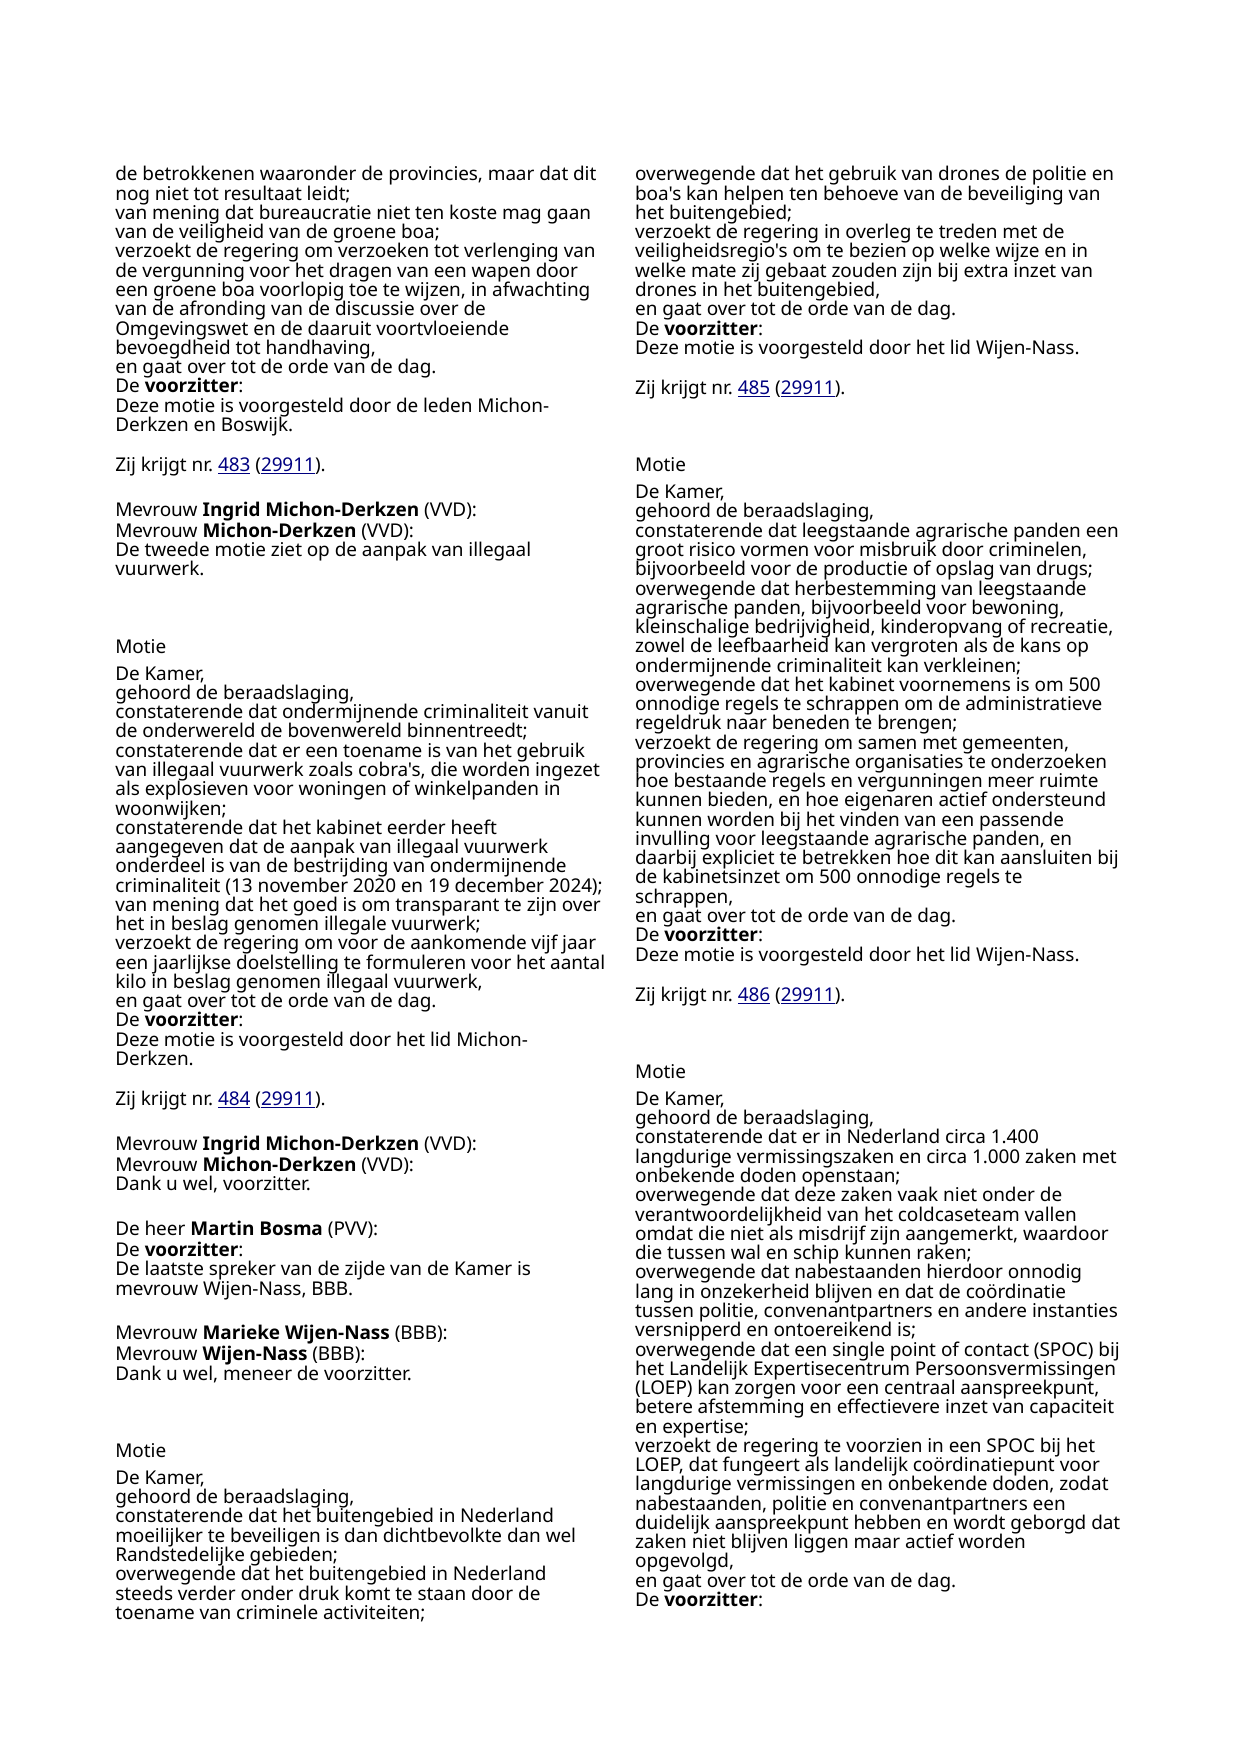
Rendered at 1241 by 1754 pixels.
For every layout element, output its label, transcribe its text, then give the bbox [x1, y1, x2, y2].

text De voorzitter: [115, 377, 605, 397]
text en gaat over tot de orde van de dag. [115, 992, 605, 1011]
text en gaat over tot de orde van de dag. [635, 300, 1125, 319]
text verzoekt de regering in overleg te treden met de veiligheidsregio's om te bezien op welke wijze en in welke mate zij gebaat zouden zijn bij extra inzet van drones in het buitengebied, [635, 223, 1125, 300]
text verzoekt de regering om voor de aankomende vijf jaar een jaarlijkse doelstelling te formuleren voor het aantal kilo in beslag genomen illegaal vuurwerk, [115, 934, 605, 992]
text van mening dat bureaucratie niet ten koste mag gaan van de veiligheid van de groene boa; [115, 204, 605, 242]
text Deze motie is voorgesteld door het lid Michon-Derkzen. [115, 1031, 605, 1069]
text Zij krijgt nr. 485 (29911). [635, 379, 1125, 398]
text gehoord de beraadslaging, [635, 1109, 1125, 1128]
text Deze motie is voorgesteld door het lid Wijen-Nass. [635, 946, 1125, 965]
text Zij krijgt nr. 484 (29911). [115, 1090, 605, 1109]
text De Kamer, [635, 483, 1125, 502]
text Zij krijgt nr. 486 (29911). [635, 986, 1125, 1005]
text Deze motie is voorgesteld door het lid Wijen-Nass. [635, 339, 1125, 358]
text De voorzitter: [635, 1591, 1125, 1610]
text constaterende dat het buitengebied in Nederland moeilijker te beveiligen is dan dichtbevolkte dan wel Randstedelijke gebieden; [115, 1507, 605, 1565]
text verzoekt de regering te voorzien in een SPOC bij het LOEP, dat fungeert als landelijk coördinatiepunt voor langdurige vermissingen en onbekende doden, zodat nabestaanden, politie en convenantpartners een duidelijk aanspreekpunt hebben en wordt geborgd dat zaken niet blijven liggen maar actief worden opgevolgd, [635, 1437, 1125, 1572]
text De voorzitter: [635, 319, 1125, 339]
text constaterende dat er een toename is van het gebruik van illegaal vuurwerk zoals cobra's, die worden ingezet als explosieven voor woningen of winkelpanden in woonwijken; [115, 742, 605, 819]
text constaterende dat er in Nederland circa 1.400 langdurige vermissingszaken en circa 1.000 zaken met onbekende doden openstaan; [635, 1128, 1125, 1186]
text overwegende dat nabestaanden hierdoor onnodig lang in onzekerheid blijven en dat de coördinatie tussen politie, convenantpartners en andere instanties versnipperd en ontoereikend is; [635, 1263, 1125, 1341]
text en gaat over tot de orde van de dag. [115, 358, 605, 377]
text De voorzitter: [635, 926, 1125, 946]
text Mevrouw Wijen-Nass (BBB): [115, 1345, 605, 1364]
text Mevrouw Ingrid Michon-Derkzen (VVD): [115, 496, 605, 522]
text constaterende dat leegstaande agrarische panden een groot risico vormen voor misbruik door criminelen, bijvoorbeeld voor de productie of opslag van drugs; [635, 522, 1125, 579]
text overwegende dat het gebruik van drones de politie en boa's kan helpen ten behoeve van de beveiliging van het buitengebied; [635, 165, 1125, 223]
text overwegende dat deze zaken vaak niet onder de verantwoordelijkheid van het coldcaseteam vallen omdat die niet als misdrijf zijn aangemerkt, waardoor die tussen wal en schip kunnen raken; [635, 1186, 1125, 1263]
text van mening dat het goed is om transparant te zijn over het in beslag genomen illegale vuurwerk; [115, 896, 605, 934]
text Motie [635, 1058, 1125, 1084]
text De Kamer, [115, 1469, 605, 1488]
text De voorzitter: [115, 1011, 605, 1031]
text constaterende dat ondermijnende criminaliteit vanuit de onderwereld de bovenwereld binnentreedt; [115, 703, 605, 742]
text overwegende dat herbestemming van leegstaande agrarische panden, bijvoorbeeld voor bewoning, kleinschalige bedrijvigheid, kinderopvang of recreatie, zowel de leefbaarheid kan vergroten als de kans op ondermijnende criminaliteit kan verkleinen; [635, 579, 1125, 676]
text De heer Martin Bosma (PVV): [115, 1215, 605, 1241]
text constaterende dat het kabinet eerder heeft aangegeven dat de aanpak van illegaal vuurwerk onderdeel is van de bestrijding van ondermijnende criminaliteit (13 november 2020 en 19 december 2024); [115, 819, 605, 896]
text De Kamer, [635, 1090, 1125, 1109]
text overwegende dat het kabinet voornemens is om 500 onnodige regels te schrappen om de administratieve regeldruk naar beneden te brengen; [635, 676, 1125, 734]
text Mevrouw Marieke Wijen-Nass (BBB): [115, 1319, 605, 1345]
text en gaat over tot de orde van de dag. [635, 1572, 1125, 1591]
text gehoord de beraadslaging, [115, 684, 605, 703]
text Motie [115, 633, 605, 659]
text Dank u wel, voorzitter. [115, 1175, 605, 1194]
text overwegende dat een single point of contact (SPOC) bij het Landelijk Expertisecentrum Persoonsvermissingen (LOEP) kan zorgen voor een centraal aanspreekpunt, betere afstemming en effectievere inzet van capaciteit en expertise; [635, 1341, 1125, 1437]
text De Kamer, [115, 664, 605, 684]
text De voorzitter: [115, 1241, 605, 1260]
text Mevrouw Ingrid Michon-Derkzen (VVD): [115, 1130, 605, 1156]
text de betrokkenen waaronder de provincies, maar dat dit nog niet tot resultaat leidt; [115, 165, 605, 204]
text verzoekt de regering om samen met gemeenten, provincies en agrarische organisaties te onderzoeken hoe bestaande regels en vergunningen meer ruimte kunnen bieden, en hoe eigenaren actief ondersteund kunnen worden bij het vinden van een passende invulling voor leegstaande agrarische panden, en daarbij expliciet te betrekken hoe dit kan aansluiten bij de kabinetsinzet om 500 onnodige regels te schrappen, [635, 734, 1125, 907]
text Motie [635, 451, 1125, 477]
text Deze motie is voorgesteld door de leden Michon-Derkzen en Boswijk. [115, 397, 605, 435]
text De tweede motie ziet op de aanpak van illegaal vuurwerk. [115, 541, 605, 579]
text overwegende dat het buitengebied in Nederland steeds verder onder druk komt te staan door de toename van criminele activiteiten; [115, 1565, 605, 1623]
text gehoord de beraadslaging, [115, 1488, 605, 1507]
text Zij krijgt nr. 483 (29911). [115, 456, 605, 475]
text en gaat over tot de orde van de dag. [635, 907, 1125, 926]
text Dank u wel, meneer de voorzitter. [115, 1364, 605, 1384]
text Motie [115, 1437, 605, 1463]
text Mevrouw Michon-Derkzen (VVD): [115, 522, 605, 541]
text De laatste spreker van de zijde van de Kamer is mevrouw Wijen-Nass, BBB. [115, 1260, 605, 1299]
text Mevrouw Michon-Derkzen (VVD): [115, 1156, 605, 1175]
text verzoekt de regering om verzoeken tot verlenging van de vergunning voor het dragen van een wapen door een groene boa voorlopig toe te wijzen, in afwachting van de afronding van de discussie over de Omgevingswet en de daaruit voortvloeiende bevoegdheid tot handhaving, [115, 242, 605, 358]
text gehoord de beraadslaging, [635, 502, 1125, 522]
